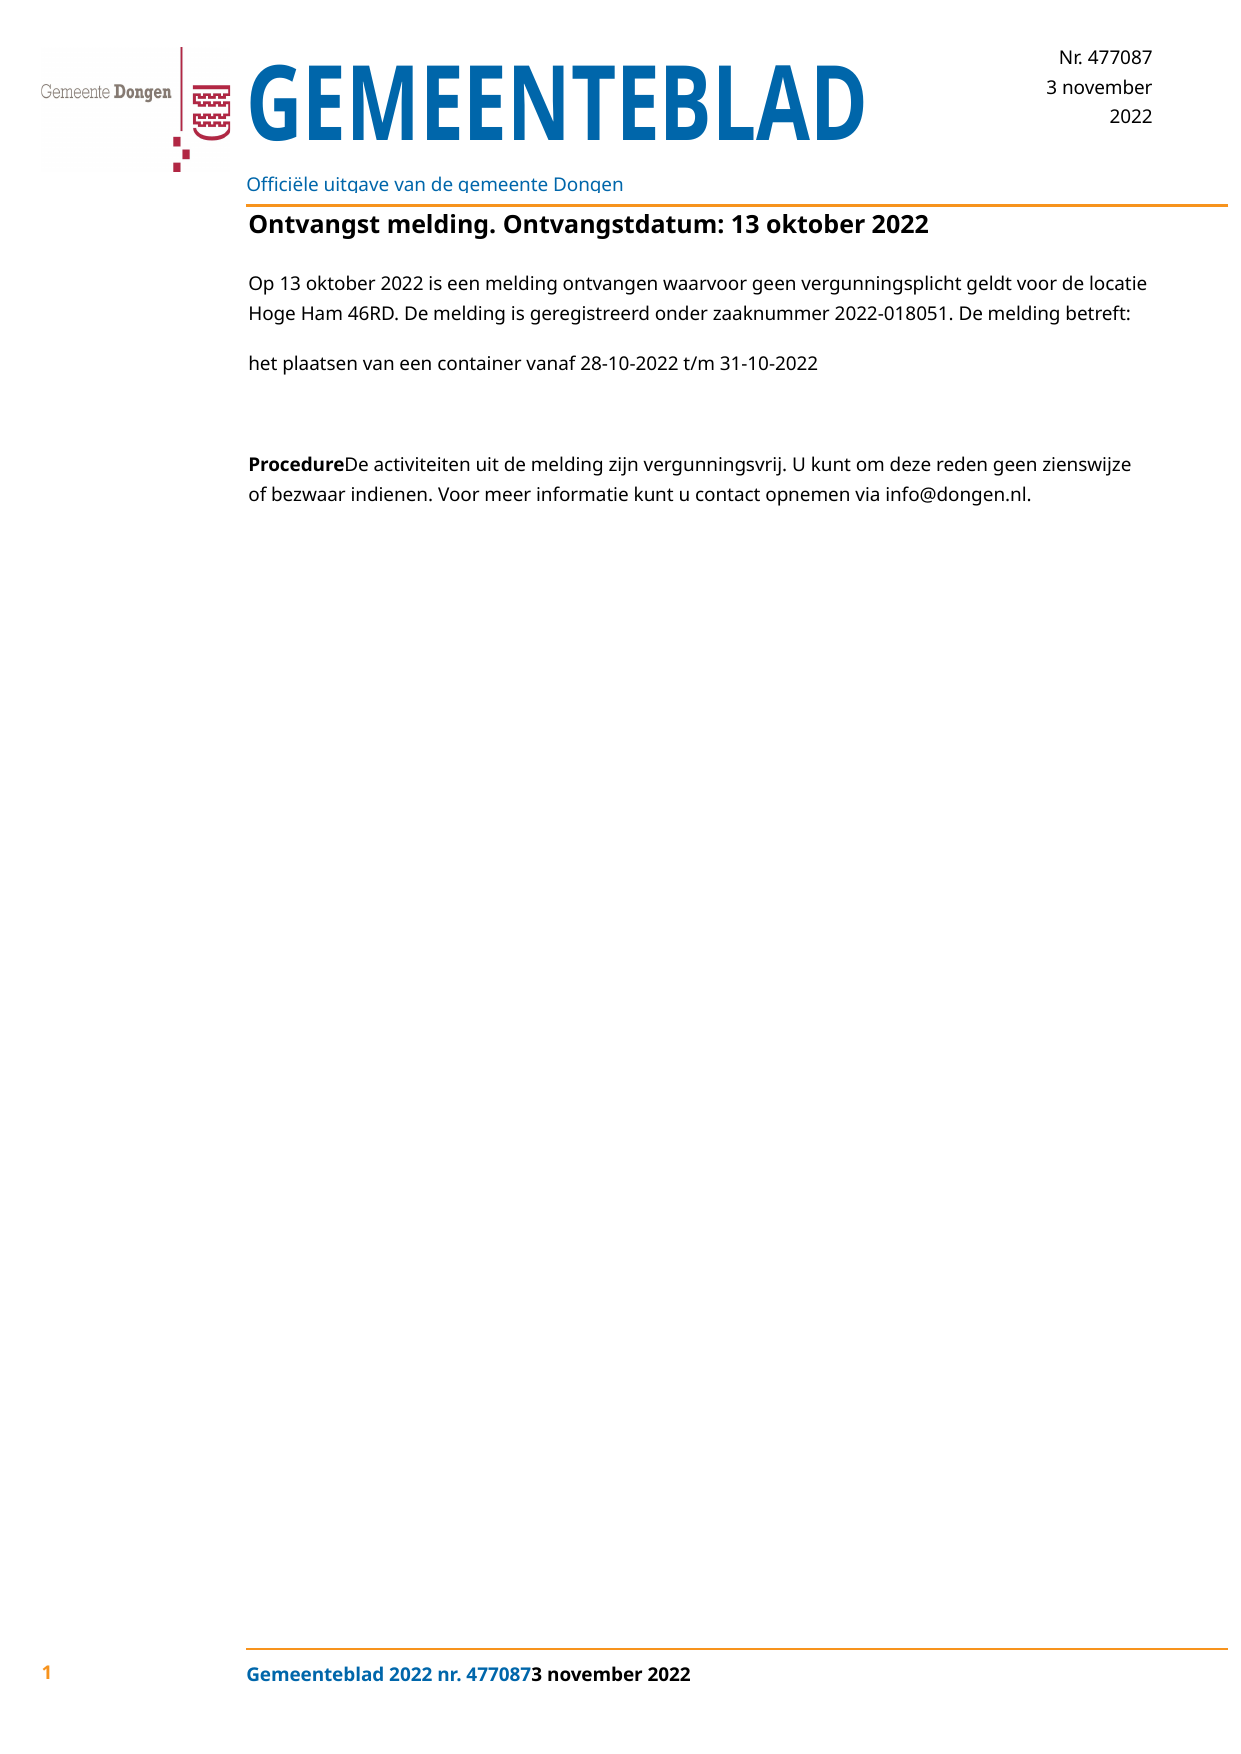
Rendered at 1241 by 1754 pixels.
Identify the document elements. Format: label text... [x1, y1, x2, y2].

picture [41, 47, 231, 172]
text Op 13 oktober 2022 is een melding ontvangen waarvoor geen vergunningsplicht geldt voor de locatie Hoge Ham 46RD. De melding is geregistreerd onder zaaknummer 2022-018051. De melding betreft: [248, 270, 1152, 326]
text ProcedureDe activiteiten uit de melding zijn vergunningsvrij. U kunt om deze reden geen zienswijze of bezwaar indienen. Voor meer informatie kunt u contact opnemen via info@dongen.nl. [248, 451, 1152, 506]
text Ontvangst melding. Ontvangstdatum: 13 oktober 2022 [248, 207, 1152, 241]
text het plaatsen van een container vanaf 28-10-2022 t/m 31-10-2022 [248, 350, 1152, 376]
